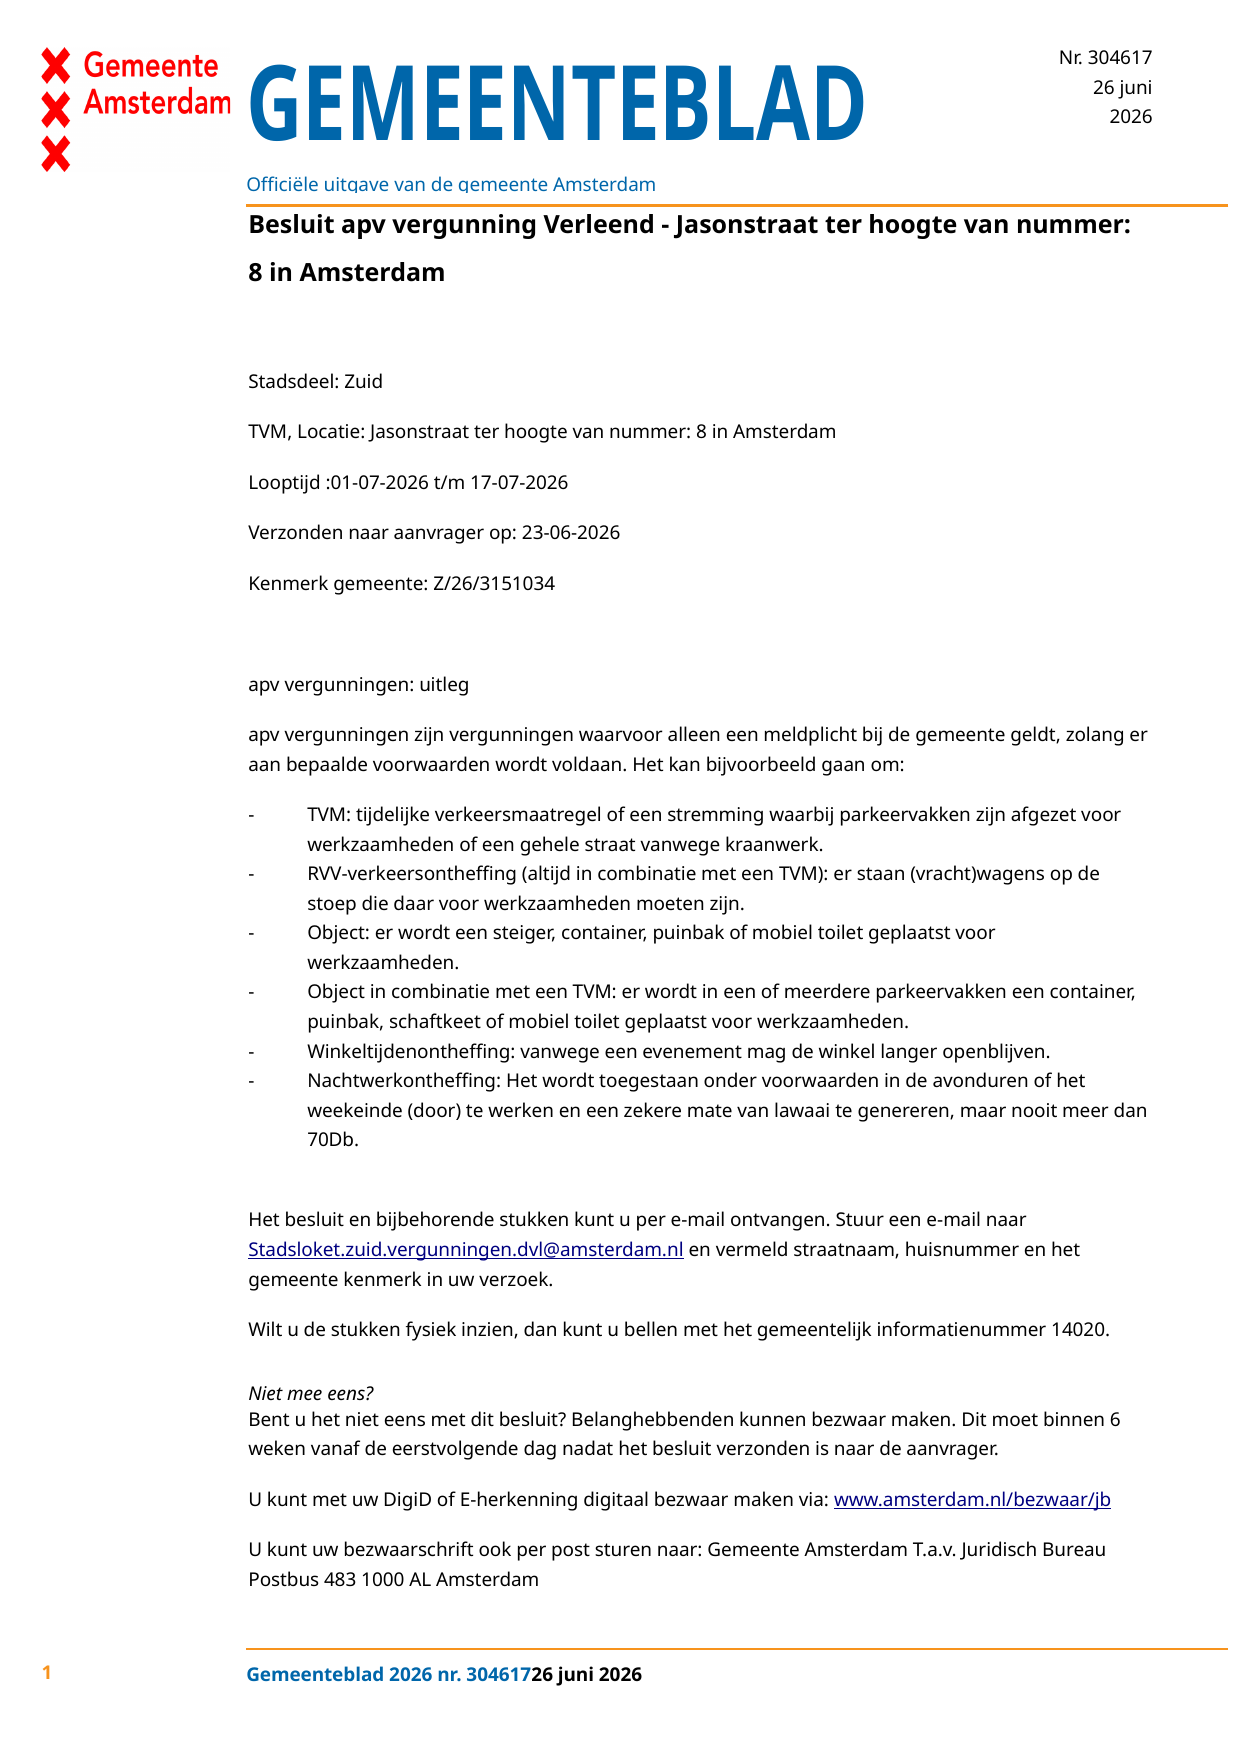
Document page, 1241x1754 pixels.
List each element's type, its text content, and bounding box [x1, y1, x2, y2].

text U kunt met uw DigiD of E-herkenning digitaal bezwaar maken via: www.amsterdam.nl/bezwaar/jb [248, 1486, 1152, 1512]
text Het besluit en bijbehorende stukken kunt u per e-mail ontvangen. Stuur een e-mail naar Stadsloket.zuid.vergunningen.dvl@amsterdam.nl en vermeld straatnaam, huisnummer en het gemeente kenmerk in uw verzoek. [248, 1207, 1152, 1292]
text U kunt uw bezwaarschrift ook per post sturen naar: Gemeente Amsterdam T.a.v. Juridisch Bureau Postbus 483 1000 AL Amsterdam [248, 1536, 1152, 1592]
list Object: er wordt een steiger, container, puinbak of mobiel toilet geplaatst voor werkzaamheden. [248, 919, 1152, 975]
text Stadsdeel: Zuid [248, 368, 1152, 394]
list TVM: tijdelijke verkeersmaatregel of een stremming waarbij parkeervakken zijn afgezet voor werkzaamheden of een gehele straat vanwege kraanwerk. [248, 801, 1152, 857]
text apv vergunningen zijn vergunningen waarvoor alleen een meldplicht bij de gemeente geldt, zolang er aan bepaalde voorwaarden wordt voldaan. Het kan bijvoorbeeld gaan om: [248, 721, 1152, 777]
text Bent u het niet eens met dit besluit? Belanghebbenden kunnen bezwaar maken. Dit moet binnen 6 weken vanaf de eerstvolgende dag nadat het besluit verzonden is naar de aanvrager. [248, 1406, 1152, 1461]
text TVM, Locatie: Jasonstraat ter hoogte van nummer: 8 in Amsterdam [248, 419, 1152, 444]
text Looptijd :01-07-2026 t/m 17-07-2026 [248, 469, 1152, 495]
list Winkeltijdenontheffing: vanwege een evenement mag de winkel langer openblijven. [248, 1038, 1152, 1064]
text Wilt u de stukken fysiek inzien, dan kunt u bellen met het gemeentelijk informatienummer 14020. [248, 1316, 1152, 1342]
text apv vergunningen: uitleg [248, 671, 1152, 697]
text Verzonden naar aanvrager op: 23-06-2026 [248, 519, 1152, 545]
text Besluit apv vergunning Verleend - Jasonstraat ter hoogte van nummer: 8 in Amsterdam [248, 207, 1152, 288]
picture [41, 47, 231, 172]
list RVV-verkeersontheffing (altijd in combinatie met een TVM): er staan (vracht)wagens op de stoep die daar voor werkzaamheden moeten zijn. [248, 860, 1152, 916]
list Object in combinatie met een TVM: er wordt in een of meerdere parkeervakken een container, puinbak, schaftkeet of mobiel toilet geplaatst voor werkzaamheden. [248, 979, 1152, 1034]
list Nachtwerkontheffing: Het wordt toegestaan onder voorwaarden in de avonduren of het weekeinde (door) te werken en een zekere mate van lawaai te genereren, maar nooit meer dan 70Db. [248, 1067, 1152, 1152]
text Niet mee eens? [248, 1380, 1152, 1406]
text Kenmerk gemeente: Z/26/3151034 [248, 570, 1152, 596]
